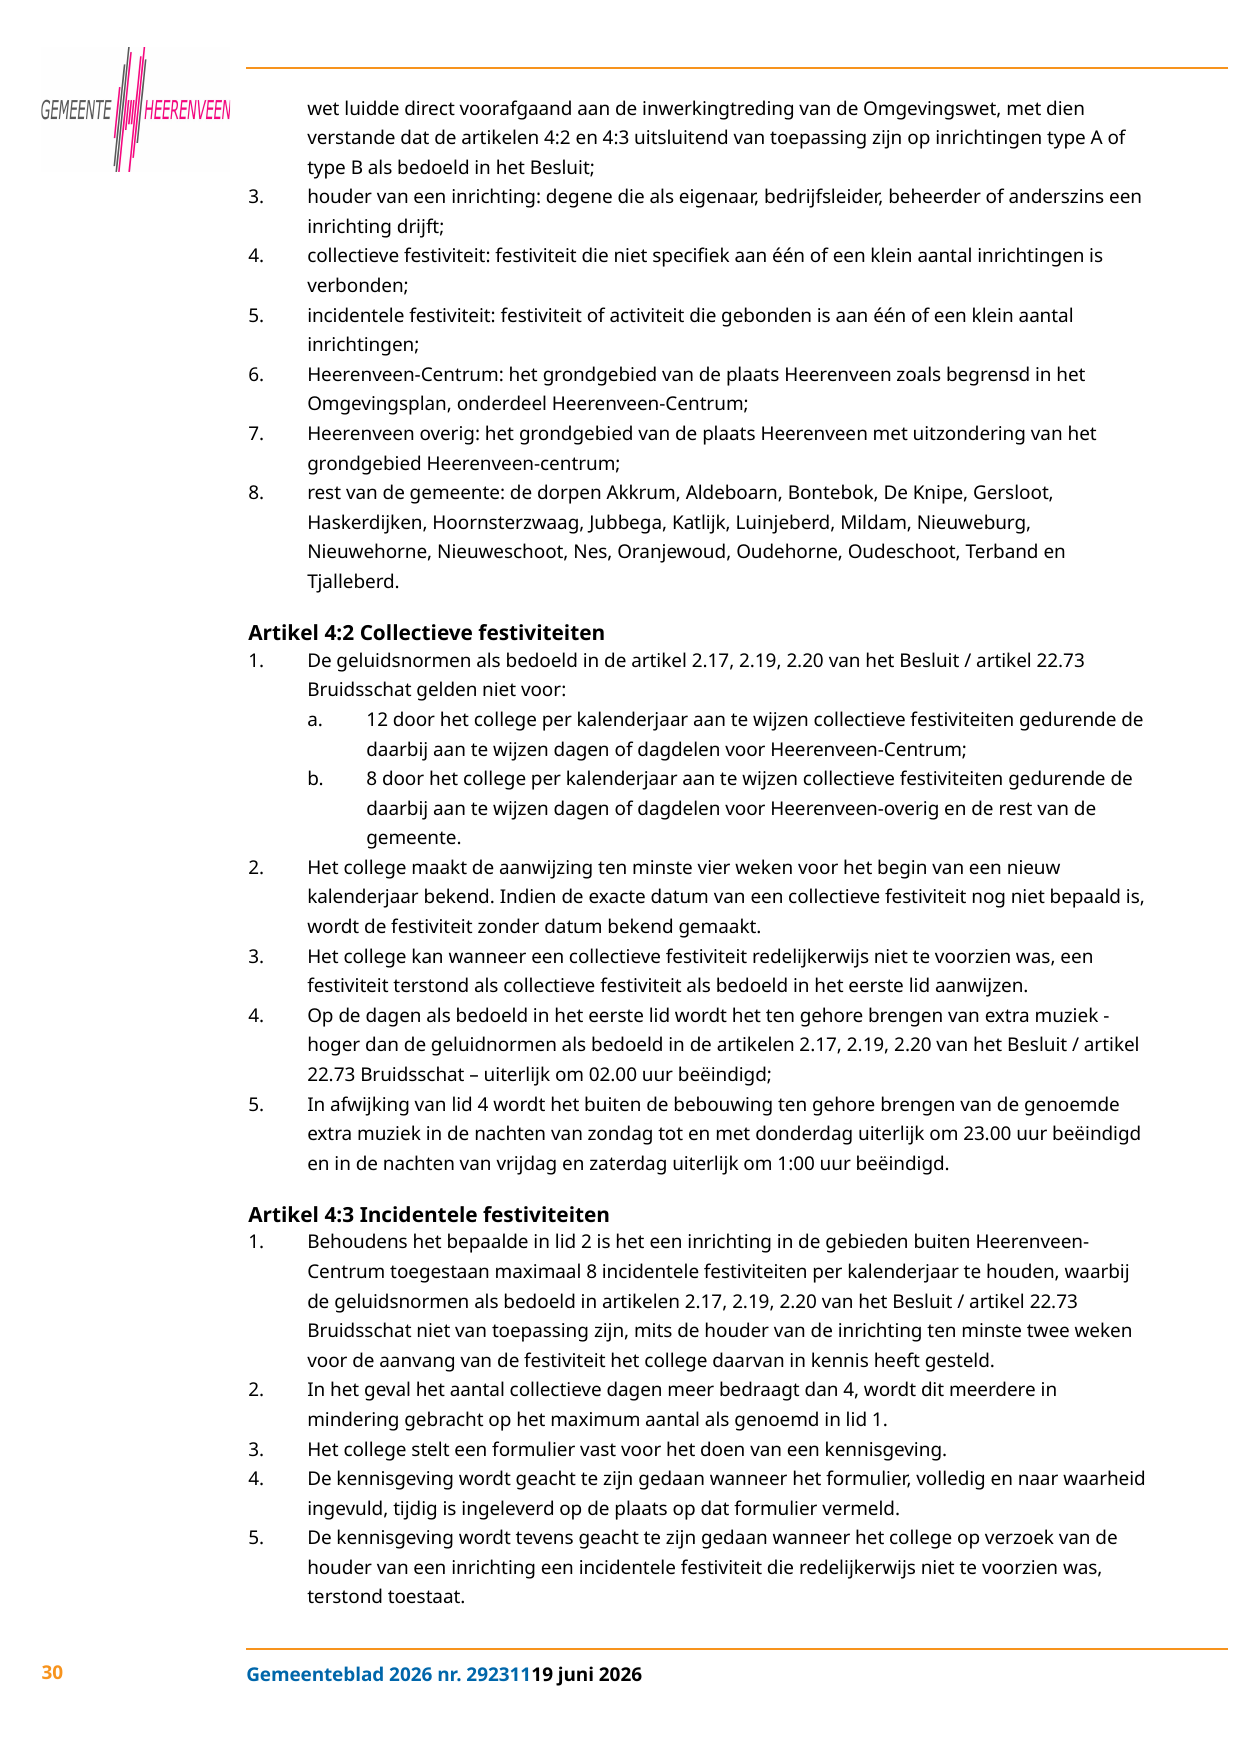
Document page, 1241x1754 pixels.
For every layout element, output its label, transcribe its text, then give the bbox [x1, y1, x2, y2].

list Behoudens het bepaalde in lid 2 is het een inrichting in de gebieden buiten Heerenveen-Centrum toegestaan maximaal 8 incidentele festiviteiten per kalenderjaar te houden, waarbij de geluidsnormen als bedoeld in artikelen 2.17, 2.19, 2.20 van het Besluit / artikel 22.73 Bruidsschat niet van toepassing zijn, mits de houder van de inrichting ten minste twee weken voor de aanvang van de festiviteit het college daarvan in kennis heeft gesteld. [248, 1229, 1152, 1373]
text Artikel 4:3 Incidentele festiviteiten [248, 1200, 1152, 1229]
list collectieve festiviteit: festiviteit die niet specifiek aan één of een klein aantal inrichtingen is verbonden; [248, 243, 1152, 298]
list rest van de gemeente: de dorpen Akkrum, Aldeboarn, Bontebok, De Knipe, Gersloot, Haskerdijken, Hoornsterzwaag, Jubbega, Katlijk, Luinjeberd, Mildam, Nieuweburg, Nieuwehorne, Nieuweschoot, Nes, Oranjewoud, Oudehorne, Oudeschoot, Terband en Tjalleberd. [248, 479, 1152, 594]
list Het college kan wanneer een collectieve festiviteit redelijkerwijs niet te voorzien was, een festiviteit terstond als collectieve festiviteit als bedoeld in het eerste lid aanwijzen. [248, 943, 1152, 998]
list incidentele festiviteit: festiviteit of activiteit die gebonden is aan één of een klein aantal inrichtingen; [248, 302, 1152, 357]
list houder van een inrichting: degene die als eigenaar, bedrijfsleider, beheerder of anderszins een inrichting drijft; [248, 183, 1152, 239]
list Het college maakt de aanwijzing ten minste vier weken voor het begin van een nieuw kalenderjaar bekend. Indien de exacte datum van een collectieve festiviteit nog niet bepaald is, wordt de festiviteit zonder datum bekend gemaakt. [248, 854, 1152, 939]
list Op de dagen als bedoeld in het eerste lid wordt het ten gehore brengen van extra muziek - hoger dan de geluidnormen als bedoeld in de artikelen 2.17, 2.19, 2.20 van het Besluit / artikel 22.73 Bruidsschat – uiterlijk om 02.00 uur beëindigd; [248, 1002, 1152, 1087]
text Artikel 4:2 Collectieve festiviteiten [248, 618, 1152, 647]
list 12 door het college per kalenderjaar aan te wijzen collectieve festiviteiten gedurende de daarbij aan te wijzen dagen of dagdelen voor Heerenveen-Centrum; [307, 706, 1152, 761]
list Het college stelt een formulier vast voor het doen van een kennisgeving. [248, 1436, 1152, 1462]
list 8 door het college per kalenderjaar aan te wijzen collectieve festiviteiten gedurende de daarbij aan te wijzen dagen of dagdelen voor Heerenveen-overig en de rest van de gemeente. [307, 765, 1152, 850]
list De kennisgeving wordt geacht te zijn gedaan wanneer het formulier, volledig en naar waarheid ingevuld, tijdig is ingeleverd op de plaats op dat formulier vermeld. [248, 1465, 1152, 1521]
picture [41, 47, 231, 172]
list In afwijking van lid 4 wordt het buiten de bebouwing ten gehore brengen van de genoemde extra muziek in de nachten van zondag tot en met donderdag uiterlijk om 23.00 uur beëindigd en in de nachten van vrijdag en zaterdag uiterlijk om 1:00 uur beëindigd. [248, 1091, 1152, 1176]
list Heerenveen overig: het grondgebied van de plaats Heerenveen met uitzondering van het grondgebied Heerenveen-centrum; [248, 420, 1152, 476]
list In het geval het aantal collectieve dagen meer bedraagt dan 4, wordt dit meerdere in mindering gebracht op het maximum aantal als genoemd in lid 1. [248, 1377, 1152, 1432]
list wet luidde direct voorafgaand aan de inwerkingtreding van de Omgevingswet, met dien verstande dat de artikelen 4:2 en 4:3 uitsluitend van toepassing zijn op inrichtingen type A of type B als bedoeld in het Besluit; [248, 95, 1152, 180]
list Heerenveen-Centrum: het grondgebied van de plaats Heerenveen zoals begrensd in het Omgevingsplan, onderdeel Heerenveen-Centrum; [248, 361, 1152, 416]
list De kennisgeving wordt tevens geacht te zijn gedaan wanneer het college op verzoek van de houder van een inrichting een incidentele festiviteit die redelijkerwijs niet te voorzien was, terstond toestaat. [248, 1524, 1152, 1609]
list De geluidsnormen als bedoeld in de artikel 2.17, 2.19, 2.20 van het Besluit / artikel 22.73 Bruidsschat gelden niet voor: [248, 647, 1152, 702]
